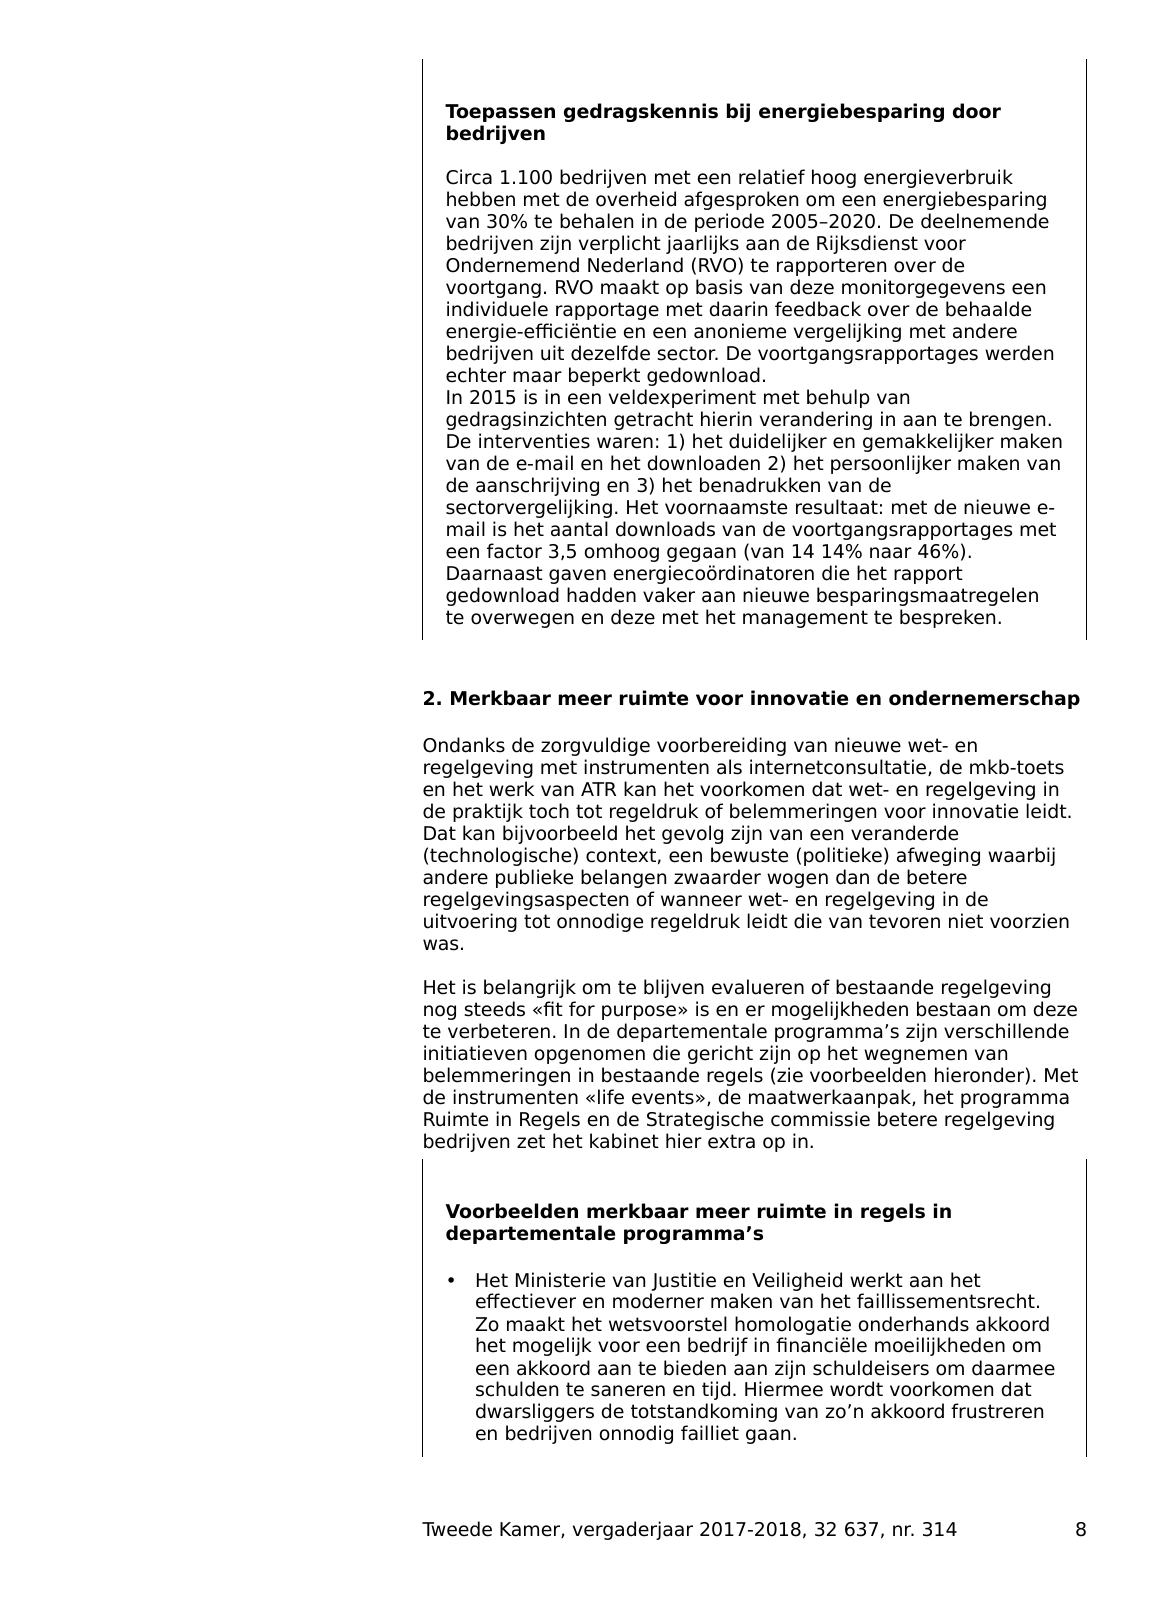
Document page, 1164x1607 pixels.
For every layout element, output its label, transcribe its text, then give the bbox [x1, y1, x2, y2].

table_header Toepassen gedragskennis bij energiebesparing door bedrijven Circa 1.100 bedrijven met een relatief hoog energieverbruik hebben met de overheid afgesproken om een energiebesparing van 30% te behalen in de periode 2005–2020. De deelnemende bedrijven zijn verplicht jaarlijks aan de Rijksdienst voor Ondernemend Nederland (RVO) te rapporteren over de voortgang. RVO maakt op basis van deze monitorgegevens een individuele rapportage met daarin feedback over de behaalde energie-efficiëntie en een anonieme vergelijking met andere bedrijven uit dezelfde sector. De voortgangsrapportages werden echter maar beperkt gedownload. In 2015 is in een veldexperiment met behulp van gedragsinzichten getracht hierin verandering in aan te brengen. De interventies waren: 1) het duidelijker en gemakkelijker maken van de e-mail en het downloaden 2) het persoonlijker maken van de aanschrijving en 3) het benadrukken van de sectorvergelijking. Het voornaamste resultaat: met de nieuwe e-mail is het aantal downloads van de voortgangsrapportages met een factor 3,5 omhoog gegaan (van 14 14% naar 46%). Daarnaast gaven energiecoördinatoren die het rapport gedownload hadden vaker aan nieuwe besparingsmaatregelen te overwegen en deze met het management te bespreken. [423, 59, 1086, 640]
text Het is belangrijk om te blijven evalueren of bestaande regelgeving nog steeds «fit for purpose» is en er mogelijkheden bestaan om deze te verbeteren. In de departementale programma’s zijn verschillende initiatieven opgenomen die gericht zijn op het wegnemen van belemmeringen in bestaande regels (zie voorbeelden hieronder). Met de instrumenten «life events», de maatwerkaanpak, het programma Ruimte in Regels en de Strategische commissie betere regelgeving bedrijven zet het kabinet hier extra op in. [422, 977, 1087, 1153]
text Ondanks de zorgvuldige voorbereiding van nieuwe wet- en regelgeving met instrumenten als internetconsultatie, de mkb-toets en het werk van ATR kan het voorkomen dat wet- en regelgeving in de praktijk toch tot regeldruk of belemmeringen voor innovatie leidt. Dat kan bijvoorbeeld het gevolg zijn van een veranderde (technologische) context, een bewuste (politieke) afweging waarbij andere publieke belangen zwaarder wogen dan de betere regelgevingsaspecten of wanneer wet- en regelgeving in de uitvoering tot onnodige regeldruk leidt die van tevoren niet voorzien was. [422, 735, 1087, 955]
table_header Voorbeelden merkbaar meer ruimte in regels in departementale programma’s • Het Ministerie van Justitie en Veiligheid werkt aan het effectiever en moderner maken van het faillissementsrecht. Zo maakt het wetsvoorstel homologatie onderhands akkoord het mogelijk voor een bedrijf in financiële moeilijkheden om een akkoord aan te bieden aan zijn schuldeisers om daarmee schulden te saneren en tijd. Hiermee wordt voorkomen dat dwarsliggers de totstandkoming van zo’n akkoord frustreren en bedrijven onnodig failliet gaan. [423, 1159, 1086, 1457]
subtitle 2. Merkbaar meer ruimte voor innovatie en ondernemerschap [422, 688, 1087, 710]
